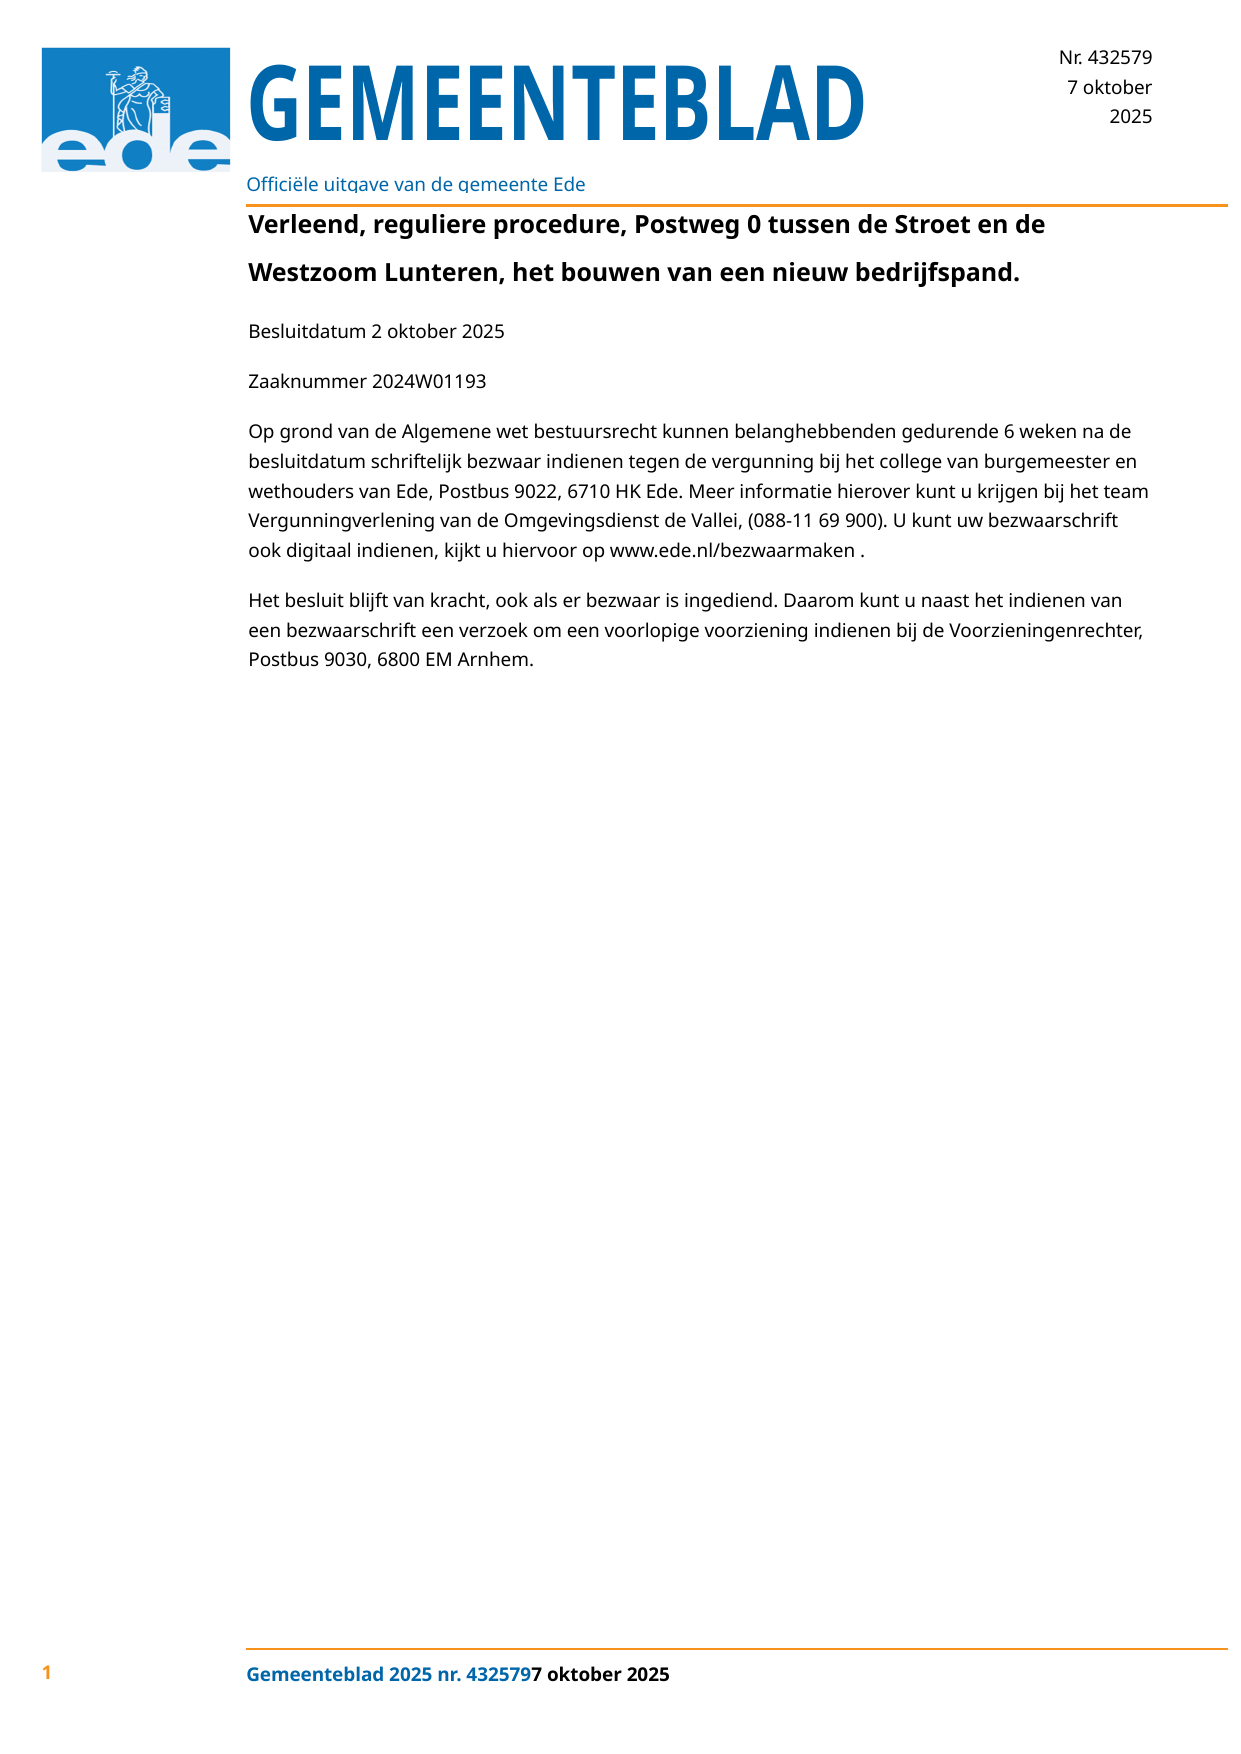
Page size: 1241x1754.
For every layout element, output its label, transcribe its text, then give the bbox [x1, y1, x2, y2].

text Het besluit blijft van kracht, ook als er bezwaar is ingediend. Daarom kunt u naast het indienen van een bezwaarschrift een verzoek om een voorlopige voorziening indienen bij de Voorzieningenrechter, Postbus 9030, 6800 EM Arnhem. [248, 587, 1152, 672]
picture [41, 47, 231, 172]
text Verleend, reguliere procedure, Postweg 0 tussen de Stroet en de Westzoom Lunteren, het bouwen van een nieuw bedrijfspand. [248, 207, 1152, 288]
text Op grond van de Algemene wet bestuursrecht kunnen belanghebbenden gedurende 6 weken na de besluitdatum schriftelijk bezwaar indienen tegen de vergunning bij het college van burgemeester en wethouders van Ede, Postbus 9022, 6710 HK Ede. Meer informatie hierover kunt u krijgen bij het team Vergunningverlening van de Omgevingsdienst de Vallei, (088-11 69 900). U kunt uw bezwaarschrift ook digitaal indienen, kijkt u hiervoor op www.ede.nl/bezwaarmaken . [248, 419, 1152, 563]
text Zaaknummer 2024W01193 [248, 368, 1152, 394]
text Besluitdatum 2 oktober 2025 [248, 318, 1152, 344]
